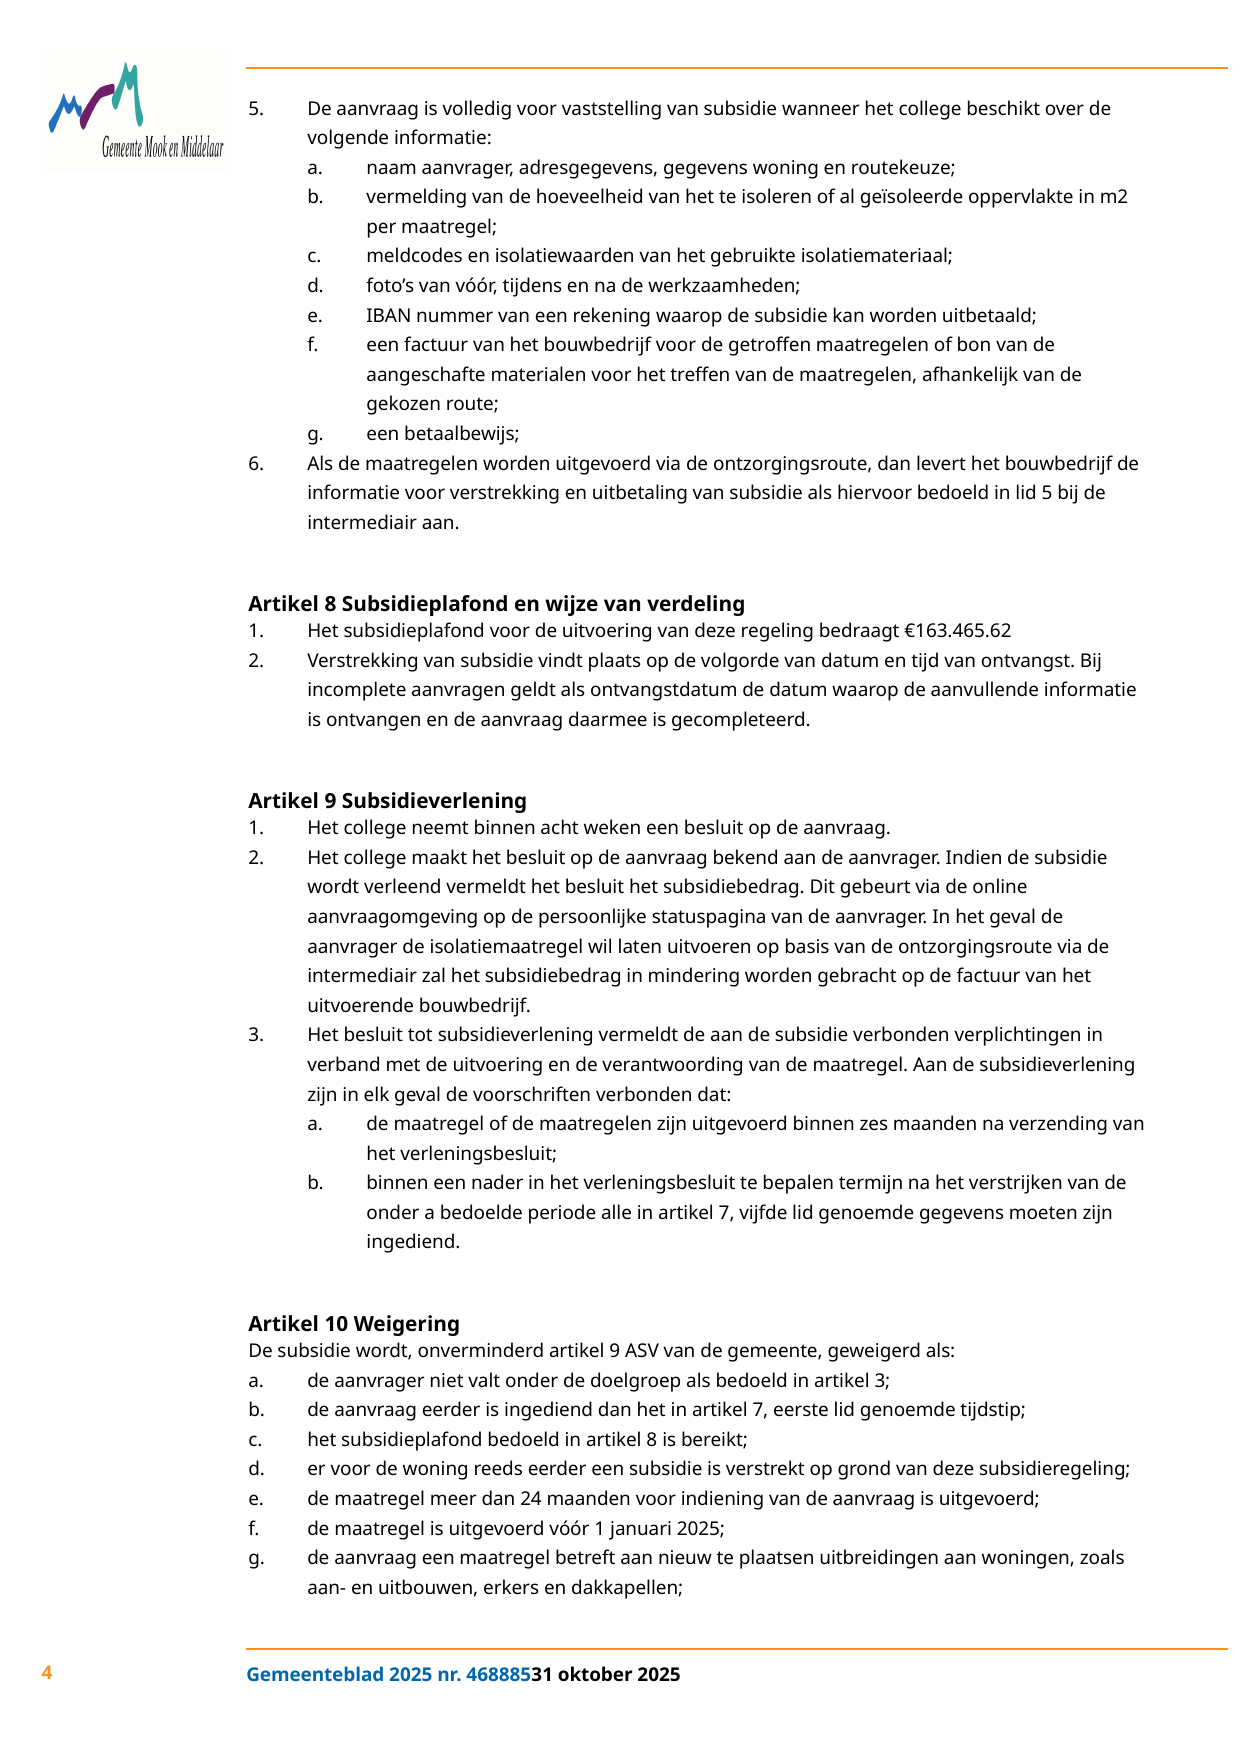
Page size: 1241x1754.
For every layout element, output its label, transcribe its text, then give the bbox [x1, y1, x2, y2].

picture [41, 47, 231, 172]
list Verstrekking van subsidie vindt plaats op de volgorde van datum en tijd van ontvangst. Bij incomplete aanvragen geldt als ontvangstdatum de datum waarop de aanvullende informatie is ontvangen en de aanvraag daarmee is gecompleteerd. [248, 647, 1152, 732]
text Artikel 10 Weigering [248, 1309, 1152, 1337]
list naam aanvrager, adresgegevens, gegevens woning en routekeuze; [307, 154, 1152, 180]
list een factuur van het bouwbedrijf voor de getroffen maatregelen of bon van de aangeschafte materialen voor het treffen van de maatregelen, afhankelijk van de gekozen route; [307, 331, 1152, 416]
list vermelding van de hoeveelheid van het te isoleren of al geïsoleerde oppervlakte in m2 per maatregel; [307, 183, 1152, 239]
list het subsidieplafond bedoeld in artikel 8 is bereikt; [248, 1426, 1152, 1452]
text Artikel 9 Subsidieverlening [248, 786, 1152, 814]
list foto’s van vóór, tijdens en na de werkzaamheden; [307, 272, 1152, 298]
list binnen een nader in het verleningsbesluit te bepalen termijn na het verstrijken van de onder a bedoelde periode alle in artikel 7, vijfde lid genoemde gegevens moeten zijn ingediend. [307, 1169, 1152, 1254]
text Artikel 8 Subsidieplafond en wijze van verdeling [248, 589, 1152, 617]
list de maatregel of de maatregelen zijn uitgevoerd binnen zes maanden na verzending van het verleningsbesluit; [307, 1110, 1152, 1166]
list IBAN nummer van een rekening waarop de subsidie kan worden uitbetaald; [307, 302, 1152, 328]
list de aanvraag eerder is ingediend dan het in artikel 7, eerste lid genoemde tijdstip; [248, 1396, 1152, 1422]
list er voor de woning reeds eerder een subsidie is verstrekt op grond van deze subsidieregeling; [248, 1456, 1152, 1481]
list Het college maakt het besluit op de aanvraag bekend aan de aanvrager. Indien de subsidie wordt verleend vermeldt het besluit het subsidiebedrag. Dit gebeurt via de online aanvraagomgeving op de persoonlijke statuspagina van de aanvrager. In het geval de aanvrager de isolatiemaatregel wil laten uitvoeren op basis van de ontzorgingsroute via de intermediair zal het subsidiebedrag in mindering worden gebracht op de factuur van het uitvoerende bouwbedrijf. [248, 844, 1152, 1018]
list Het besluit tot subsidieverlening vermeldt de aan de subsidie verbonden verplichtingen in verband met de uitvoering en de verantwoording van de maatregel. Aan de subsidieverlening zijn in elk geval de voorschriften verbonden dat: [248, 1022, 1152, 1107]
list de maatregel meer dan 24 maanden voor indiening van de aanvraag is uitgevoerd; [248, 1485, 1152, 1511]
list de maatregel is uitgevoerd vóór 1 januari 2025; [248, 1515, 1152, 1540]
text De subsidie wordt, onverminderd artikel 9 ASV van de gemeente, geweigerd als: [248, 1337, 1152, 1363]
list De aanvraag is volledig voor vaststelling van subsidie wanneer het college beschikt over de volgende informatie: [248, 95, 1152, 150]
list Het college neemt binnen acht weken een besluit op de aanvraag. [248, 814, 1152, 840]
list Als de maatregelen worden uitgevoerd via de ontzorgingsroute, dan levert het bouwbedrijf de informatie voor verstrekking en uitbetaling van subsidie als hiervoor bedoeld in lid 5 bij de intermediair aan. [248, 450, 1152, 535]
list meldcodes en isolatiewaarden van het gebruikte isolatiemateriaal; [307, 243, 1152, 268]
list de aanvrager niet valt onder de doelgroep als bedoeld in artikel 3; [248, 1367, 1152, 1392]
list Het subsidieplafond voor de uitvoering van deze regeling bedraagt €163.465.62 [248, 617, 1152, 643]
list een betaalbewijs; [307, 420, 1152, 446]
list de aanvraag een maatregel betreft aan nieuw te plaatsen uitbreidingen aan woningen, zoals aan- en uitbouwen, erkers en dakkapellen; [248, 1544, 1152, 1599]
